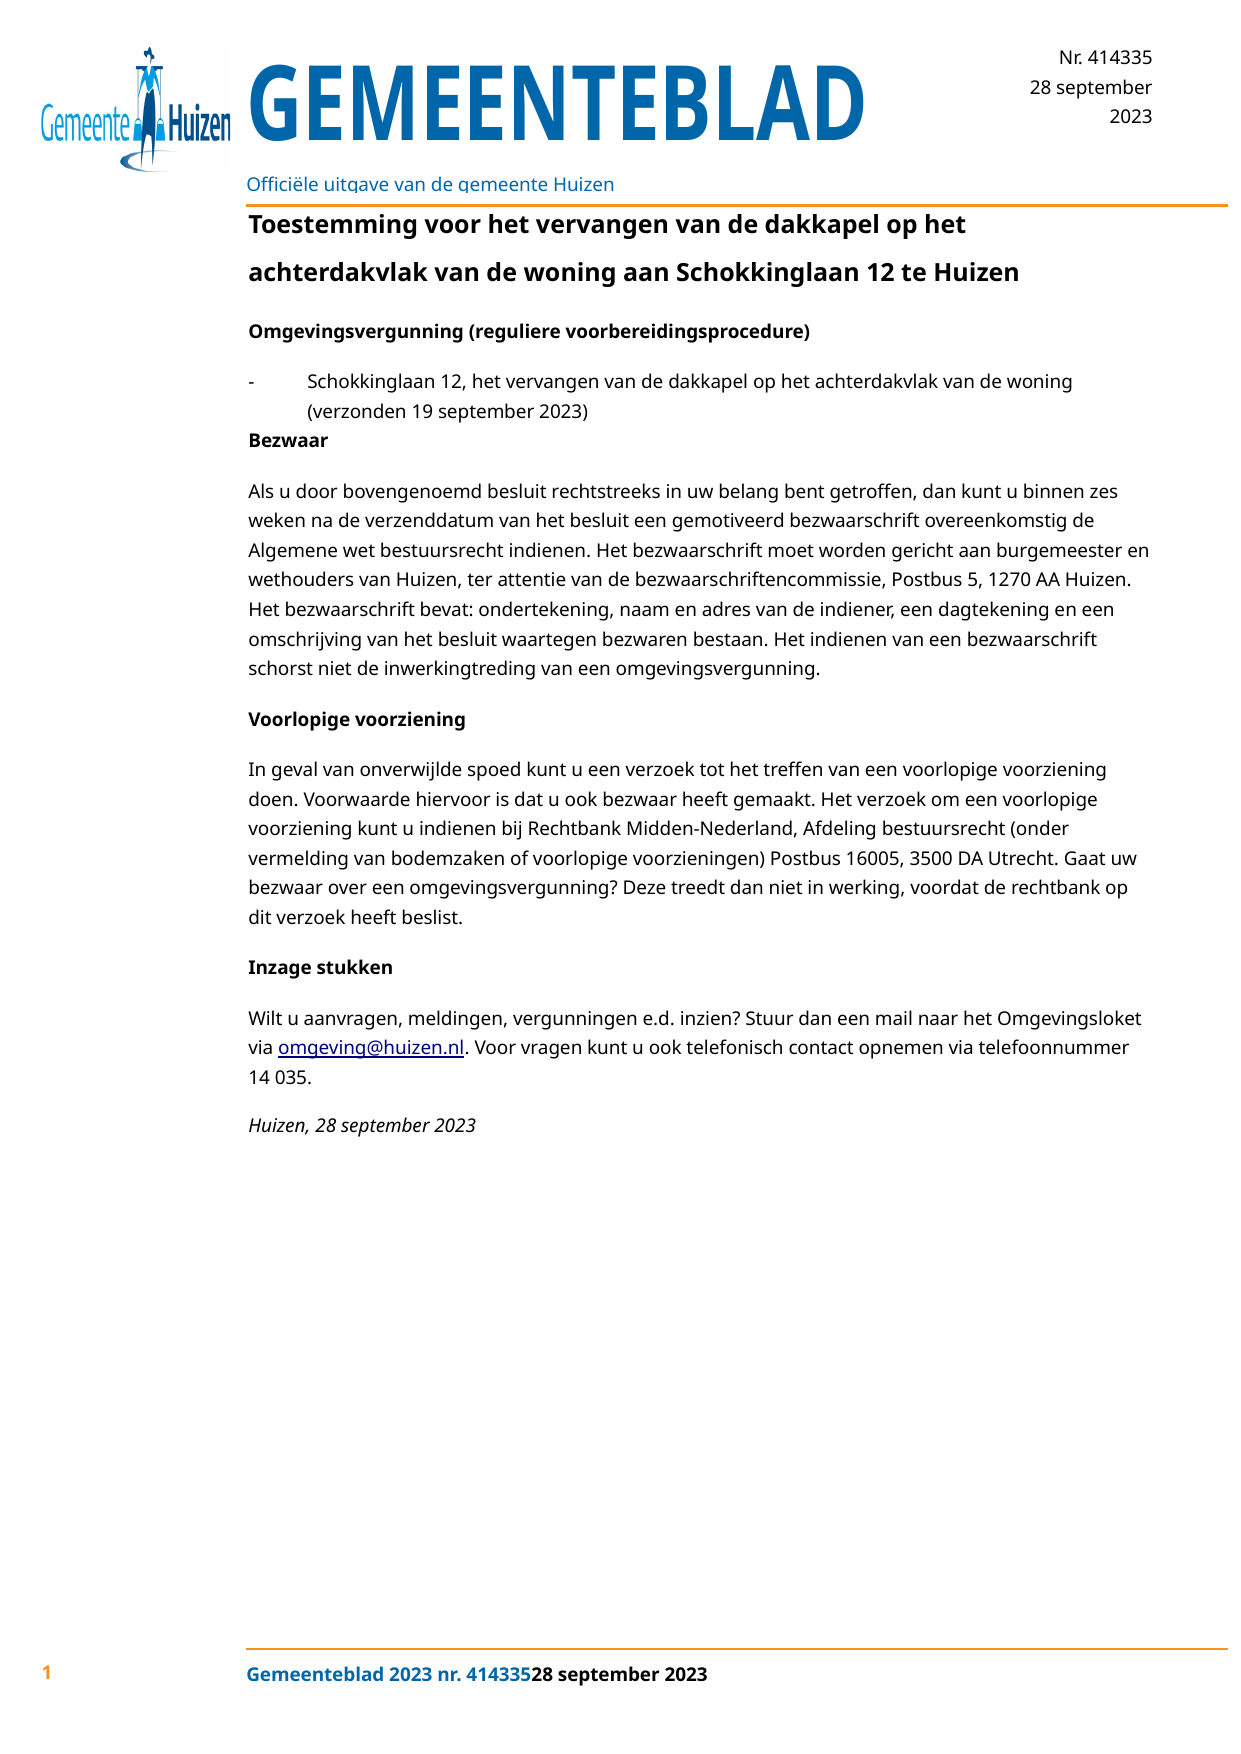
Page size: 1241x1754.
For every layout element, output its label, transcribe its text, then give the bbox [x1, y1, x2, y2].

text Wilt u aanvragen, meldingen, vergunningen e.d. inzien? Stuur dan een mail naar het Omgevingsloket via omgeving@huizen.nl. Voor vragen kunt u ook telefonisch contact opnemen via telefoonnummer 14 035. [248, 1005, 1152, 1090]
text Omgevingsvergunning (reguliere voorbereidingsprocedure) [248, 318, 1152, 344]
text Toestemming voor het vervangen van de dakkapel op het achterdakvlak van de woning aan Schokkinglaan 12 te Huizen [248, 207, 1152, 288]
text Als u door bovengenoemd besluit rechtstreeks in uw belang bent getroffen, dan kunt u binnen zes weken na de verzenddatum van het besluit een gemotiveerd bezwaarschrift overeenkomstig de Algemene wet bestuursrecht indienen. Het bezwaarschrift moet worden gericht aan burgemeester en wethouders van Huizen, ter attentie van de bezwaarschriftencommissie, Postbus 5, 1270 AA Huizen. Het bezwaarschrift bevat: ondertekening, naam en adres van de indiener, een dagtekening en een omschrijving van het besluit waartegen bezwaren bestaan. Het indienen van een bezwaarschrift schorst niet de inwerkingtreding van een omgevingsvergunning. [248, 478, 1152, 681]
picture [41, 47, 231, 172]
list Schokkinglaan 12, het vervangen van de dakkapel op het achterdakvlak van de woning (verzonden 19 september 2023) [248, 368, 1152, 424]
text Voorlopige voorziening [248, 706, 1152, 732]
text Bezwaar [248, 427, 1152, 453]
text In geval van onverwijlde spoed kunt u een verzoek tot het treffen van een voorlopige voorziening doen. Voorwaarde hiervoor is dat u ook bezwaar heeft gemaakt. Het verzoek om een voorlopige voorziening kunt u indienen bij Rechtbank Midden-Nederland, Afdeling bestuursrecht (onder vermelding van bodemzaken of voorlopige voorzieningen) Postbus 16005, 3500 DA Utrecht. Gaat uw bezwaar over een omgevingsvergunning? Deze treedt dan niet in werking, voordat de rechtbank op dit verzoek heeft beslist. [248, 756, 1152, 930]
text Huizen, 28 september 2023 [248, 1112, 1152, 1138]
text Inzage stukken [248, 954, 1152, 980]
